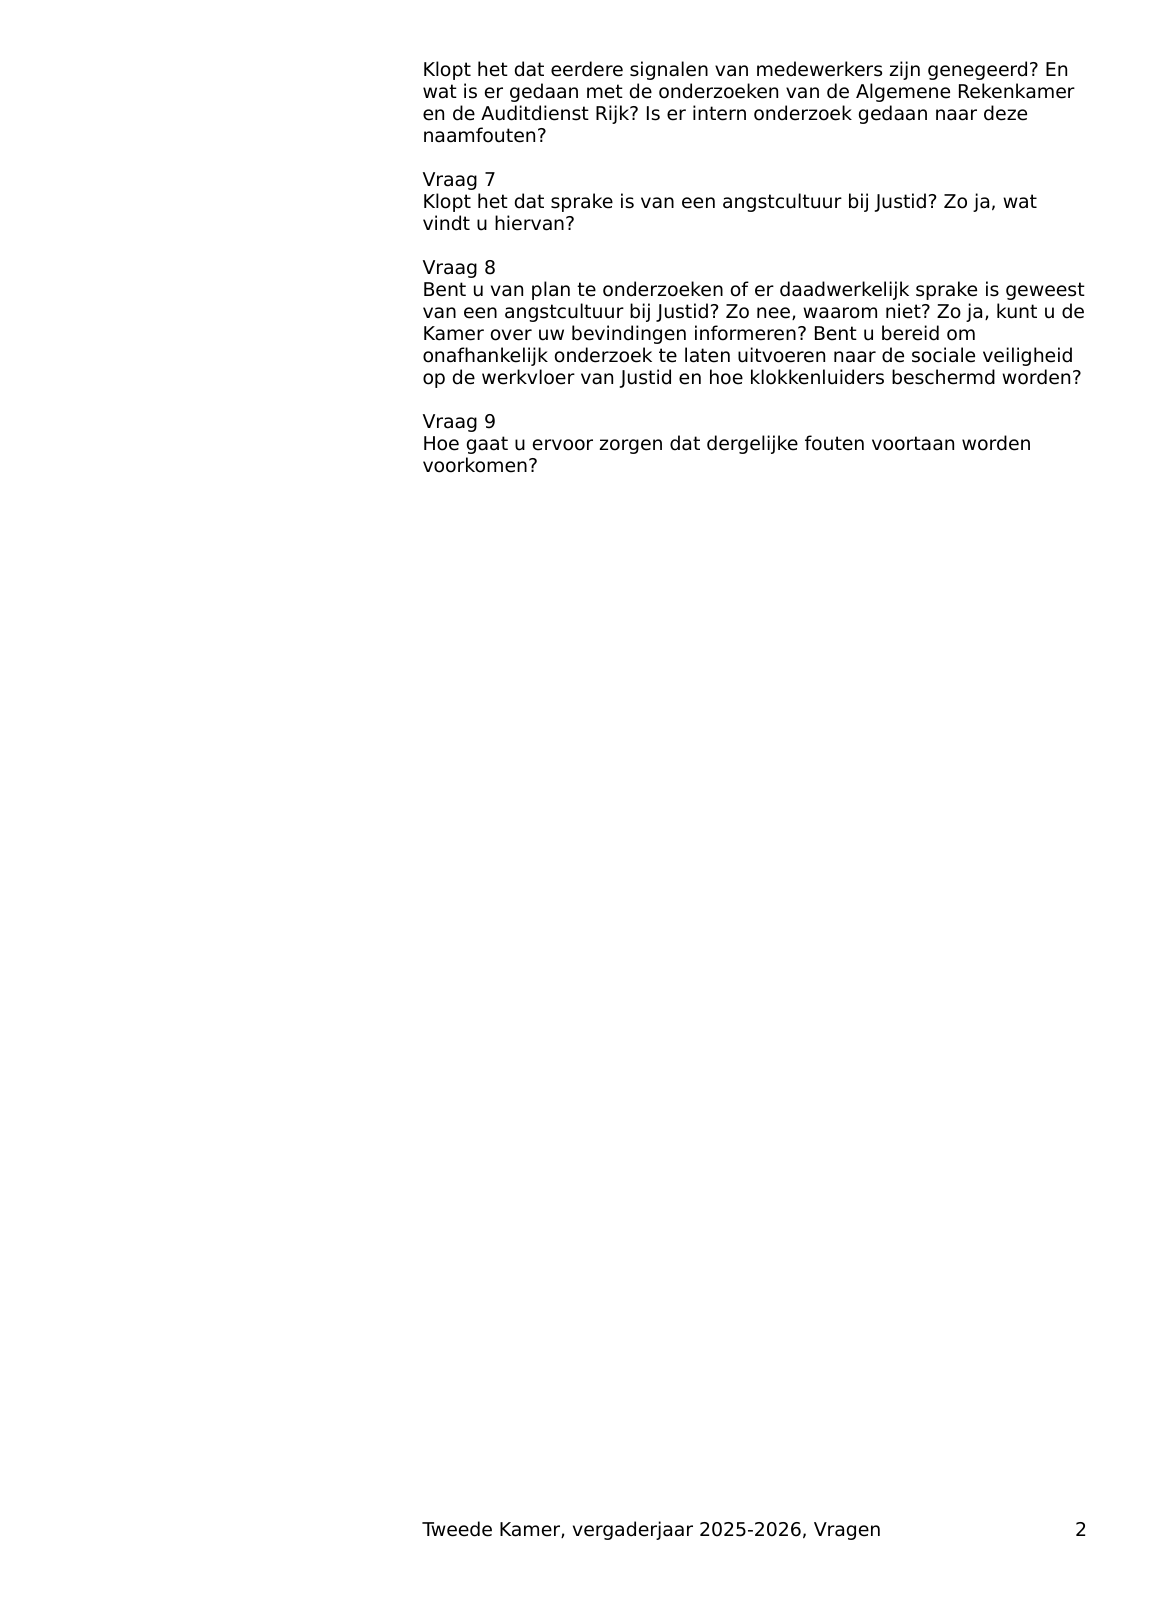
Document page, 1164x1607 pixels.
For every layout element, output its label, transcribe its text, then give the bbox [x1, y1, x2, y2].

text Vraag 9 [422, 411, 1087, 433]
text Klopt het dat eerdere signalen van medewerkers zijn genegeerd? En wat is er gedaan met de onderzoeken van de Algemene Rekenkamer en de Auditdienst Rijk? Is er intern onderzoek gedaan naar deze naamfouten? [422, 59, 1087, 147]
text Klopt het dat sprake is van een angstcultuur bij Justid? Zo ja, wat vindt u hiervan? [422, 191, 1087, 235]
text Hoe gaat u ervoor zorgen dat dergelijke fouten voortaan worden voorkomen? [422, 433, 1087, 477]
text Bent u van plan te onderzoeken of er daadwerkelijk sprake is geweest van een angstcultuur bij Justid? Zo nee, waarom niet? Zo ja, kunt u de Kamer over uw bevindingen informeren? Bent u bereid om onafhankelijk onderzoek te laten uitvoeren naar de sociale veiligheid op de werkvloer van Justid en hoe klokkenluiders beschermd worden? [422, 279, 1087, 389]
text Vraag 8 [422, 257, 1087, 279]
text Vraag 7 [422, 169, 1087, 191]
